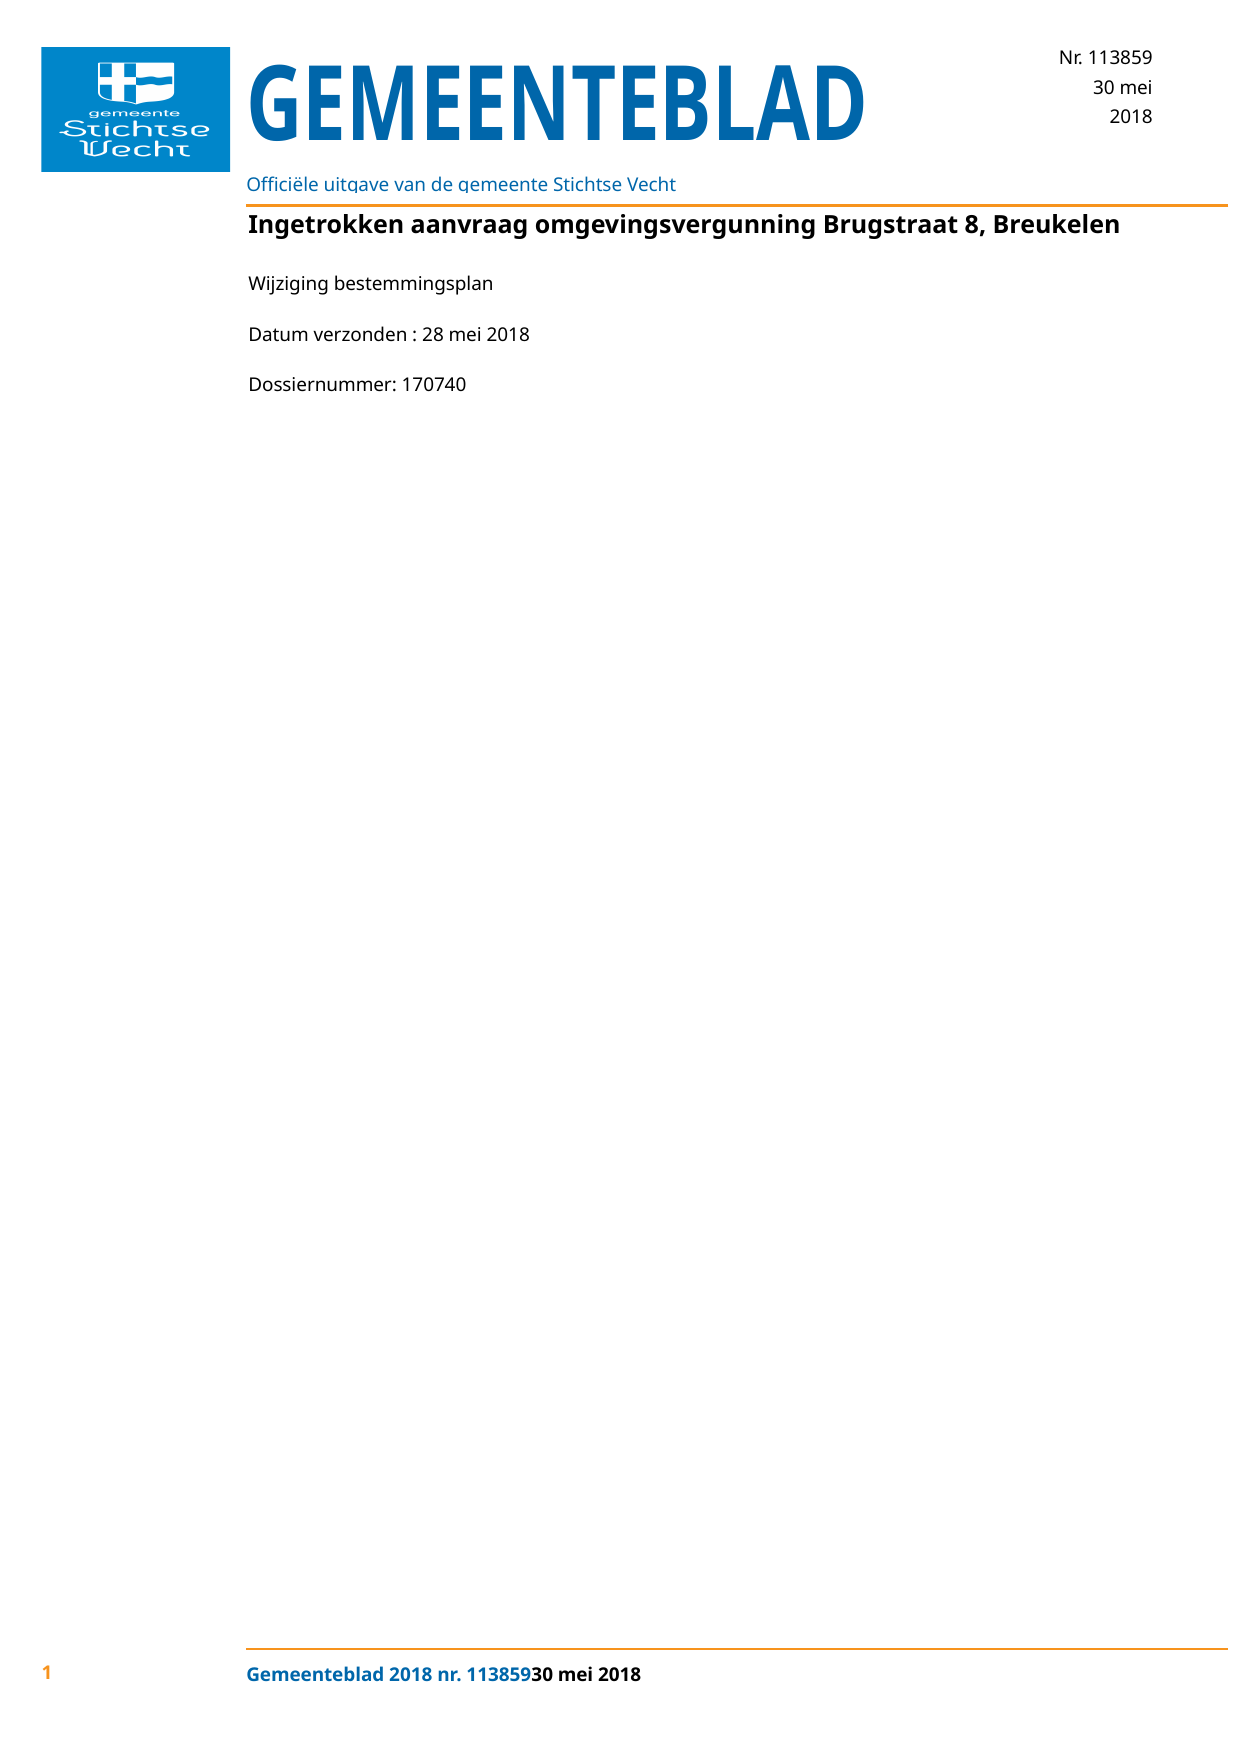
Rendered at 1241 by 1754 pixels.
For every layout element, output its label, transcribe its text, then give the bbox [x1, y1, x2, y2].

text Datum verzonden : 28 mei 2018 [248, 321, 1152, 346]
picture [99, 63, 135, 101]
text Wijziging bestemmingsplan [248, 270, 1152, 296]
text Ingetrokken aanvraag omgevingsvergunning Brugstraat 8, Breukelen [248, 207, 1152, 241]
text Dossiernummer: 170740 [248, 371, 1152, 397]
picture [137, 63, 174, 103]
